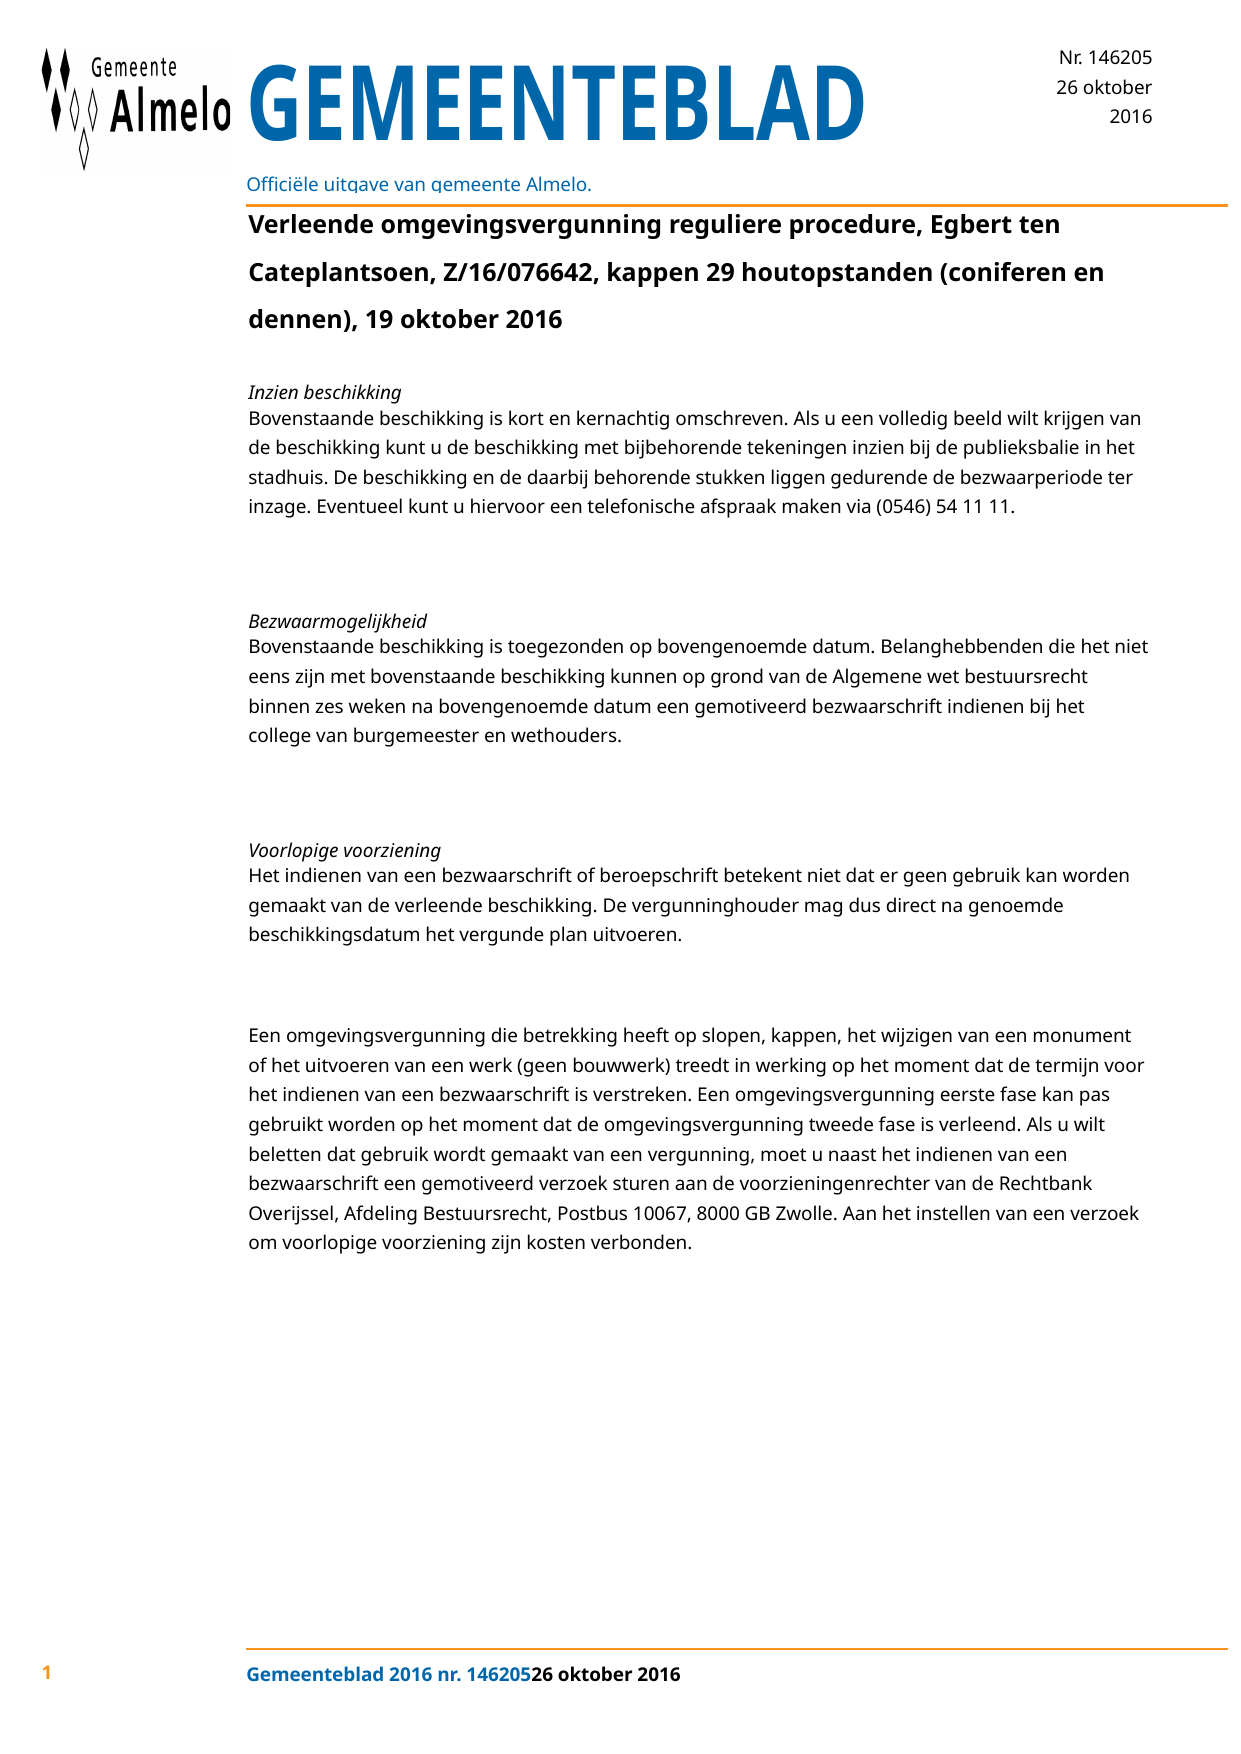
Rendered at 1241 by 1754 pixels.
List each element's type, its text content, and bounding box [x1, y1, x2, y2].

text Bovenstaande beschikking is kort en kernachtig omschreven. Als u een volledig beeld wilt krijgen van de beschikking kunt u de beschikking met bijbehorende tekeningen inzien bij de publieksbalie in het stadhuis. De beschikking en de daarbij behorende stukken liggen gedurende de bezwaarperiode ter inzage. Eventueel kunt u hiervoor een telefonische afspraak maken via (0546) 54 11 11. [248, 405, 1152, 519]
text Voorlopige voorziening [248, 837, 1152, 862]
text Bezwaarmogelijkheid [248, 608, 1152, 634]
text Het indienen van een bezwaarschrift of beroepschrift betekent niet dat er geen gebruik kan worden gemaakt van de verleende beschikking. De vergunninghouder mag dus direct na genoemde beschikkingsdatum het vergunde plan uitvoeren. [248, 862, 1152, 947]
text Bovenstaande beschikking is toegezonden op bovengenoemde datum. Belanghebbenden die het niet eens zijn met bovenstaande beschikking kunnen op grond van de Algemene wet bestuursrecht binnen zes weken na bovengenoemde datum een gemotiveerd bezwaarschrift indienen bij het college van burgemeester en wethouders. [248, 634, 1152, 748]
text Een omgevingsvergunning die betrekking heeft op slopen, kappen, het wijzigen van een monument of het uitvoeren van een werk (geen bouwwerk) treedt in werking op het moment dat de termijn voor het indienen van een bezwaarschrift is verstreken. Een omgevingsvergunning eerste fase kan pas gebruikt worden op het moment dat de omgevingsvergunning tweede fase is verleend. Als u wilt beletten dat gebruik wordt gemaakt van een vergunning, moet u naast het indienen van een bezwaarschrift een gemotiveerd verzoek sturen aan de voorzieningenrechter van de Rechtbank Overijssel, Afdeling Bestuursrecht, Postbus 10067, 8000 GB Zwolle. Aan het instellen van een verzoek om voorlopige voorziening zijn kosten verbonden. [248, 1022, 1152, 1255]
picture [41, 47, 231, 172]
text Verleende omgevingsvergunning reguliere procedure, Egbert ten Cateplantsoen, Z/16/076642, kappen 29 houtopstanden (coniferen en dennen), 19 oktober 2016 [248, 207, 1152, 336]
text Inzien beschikking [248, 379, 1152, 405]
